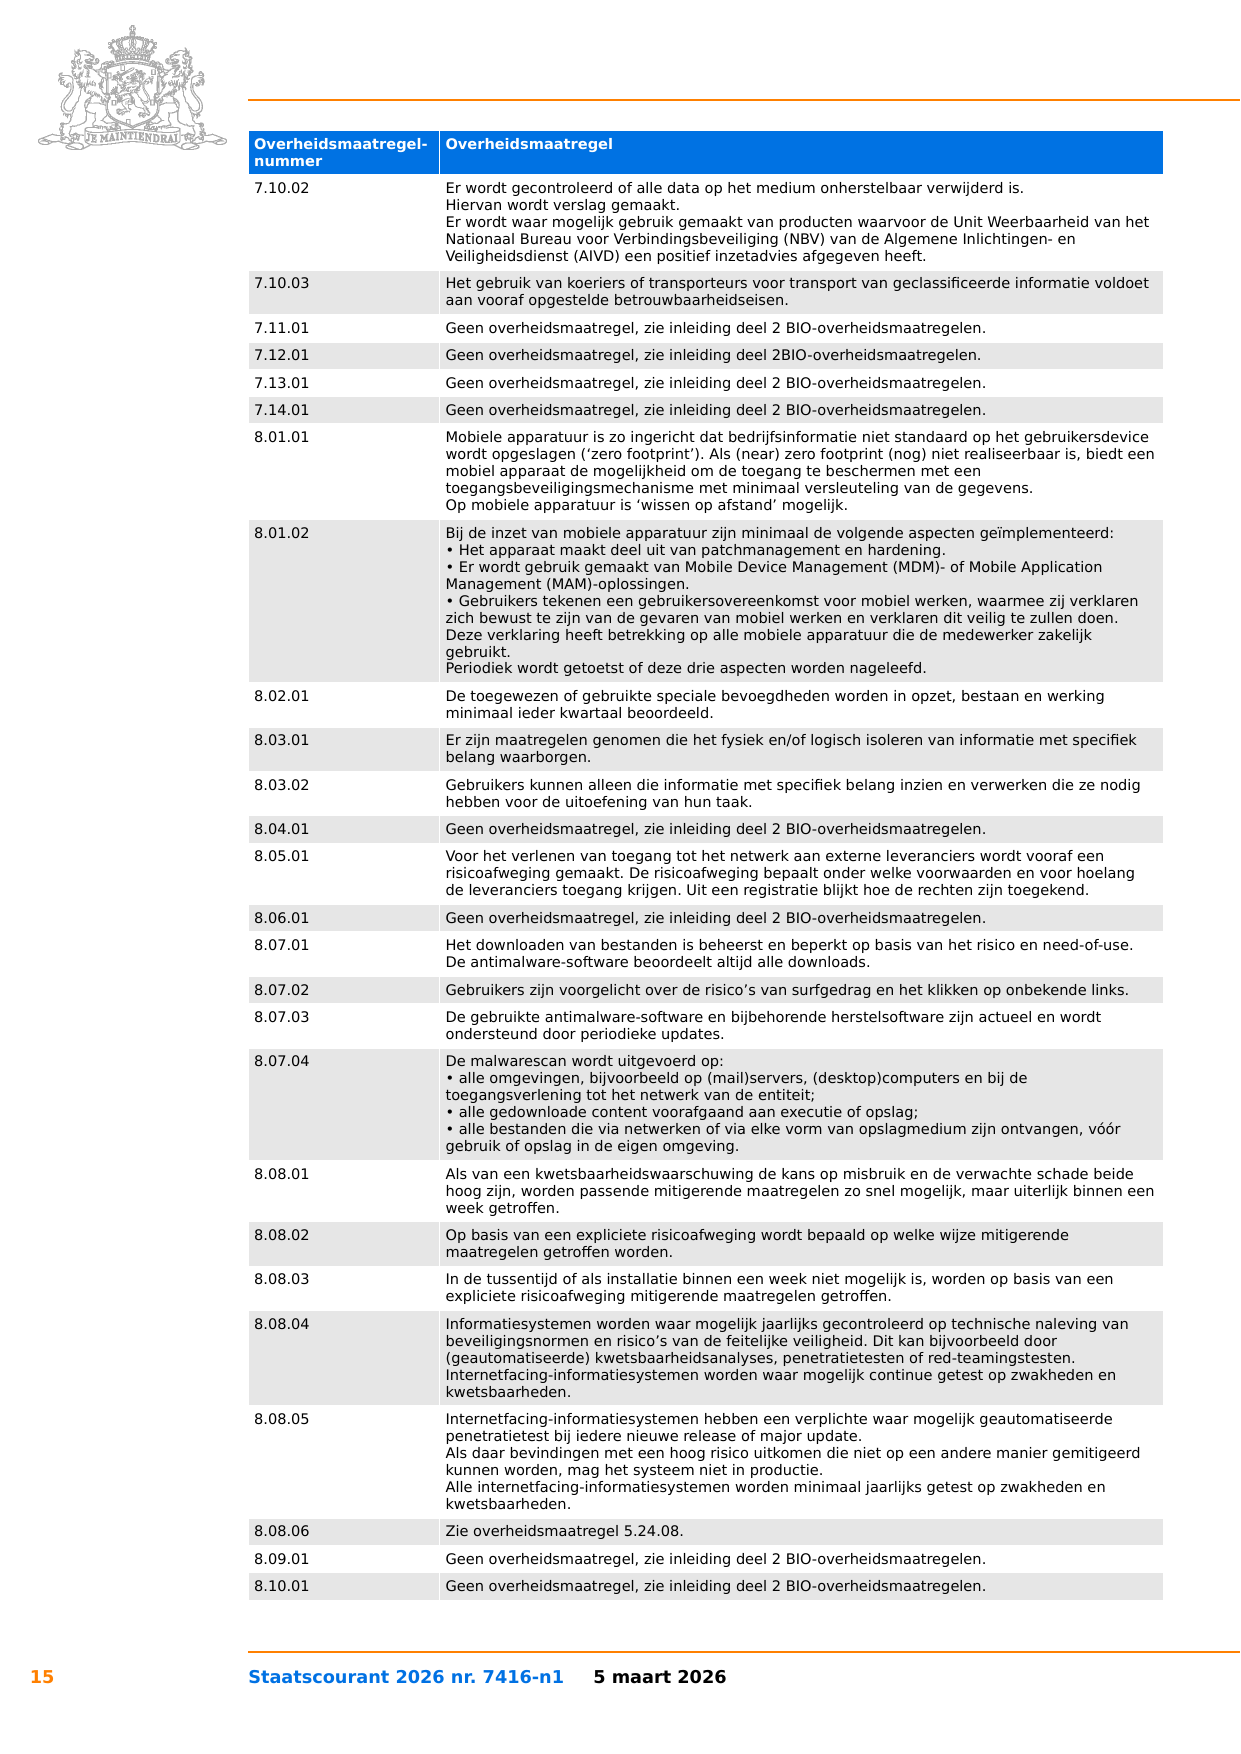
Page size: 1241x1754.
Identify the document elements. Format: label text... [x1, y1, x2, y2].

table_cell 8.10.01 [249, 1573, 439, 1600]
table_cell 8.02.01 [249, 683, 439, 726]
table_cell Internetfacing-informatiesystemen hebben een verplichte waar mogelijk geautomatiseerde penetratietest bij iedere nieuwe release of major update. Als daar bevindingen met een hoog risico uitkomen die niet op een andere manier gemitigeerd kunnen worden, mag het systeem niet in productie. Alle internetfacing-informatiesystemen worden minimaal jaarlijks getest op zwakheden en kwetsbaarheden. [440, 1406, 1163, 1517]
table_cell 8.01.01 [249, 425, 439, 519]
table_cell Geen overheidsmaatregel, zie inleiding deel 2 BIO-overheidsmaatregelen. [440, 315, 1163, 341]
table_cell 7.13.01 [249, 370, 439, 396]
table_cell 8.07.02 [249, 977, 439, 1003]
table_cell Geen overheidsmaatregel, zie inleiding deel 2 BIO-overheidsmaatregelen. [440, 905, 1163, 931]
table_cell 7.11.01 [249, 315, 439, 341]
table_cell Gebruikers zijn voorgelicht over de risico’s van surfgedrag en het klikken op onbekende links. [440, 977, 1163, 1003]
table_cell 8.09.01 [249, 1546, 439, 1572]
table_cell 8.08.03 [249, 1267, 439, 1310]
table_header Overheidsmaatregel-nummer [249, 131, 439, 174]
table_cell 8.07.03 [249, 1004, 439, 1047]
table_cell De toegewezen of gebruikte speciale bevoegdheden worden in opzet, bestaan en werking minimaal ieder kwartaal beoordeeld. [440, 683, 1163, 726]
table_cell 8.01.02 [249, 520, 439, 682]
table_cell Het gebruik van koeriers of transporteurs voor transport van geclassificeerde informatie voldoet aan vooraf opgestelde betrouwbaarheidseisen. [440, 271, 1163, 314]
table_cell Bij de inzet van mobiele apparatuur zijn minimaal de volgende aspecten geïmplementeerd: • Het apparaat maakt deel uit van patchmanagement en hardening. • Er wordt gebruik gemaakt van Mobile Device Management (MDM)- of Mobile Application Management (MAM)-oplossingen. • Gebruikers tekenen een gebruikersovereenkomst voor mobiel werken, waarmee zij verklaren zich bewust te zijn van de gevaren van mobiel werken en verklaren dit veilig te zullen doen. Deze verklaring heeft betrekking op alle mobiele apparatuur die de medewerker zakelijk gebruikt. Periodiek wordt getoetst of deze drie aspecten worden nageleefd. [440, 520, 1163, 682]
table_cell Geen overheidsmaatregel, zie inleiding deel 2 BIO-overheidsmaatregelen. [440, 816, 1163, 843]
table_cell Geen overheidsmaatregel, zie inleiding deel 2 BIO-overheidsmaatregelen. [440, 397, 1163, 423]
table_cell De malwarescan wordt uitgevoerd op: • alle omgevingen, bijvoorbeeld op (mail)servers, (desktop)computers en bij de toegangsverlening tot het netwerk van de entiteit; • alle gedownloade content voorafgaand aan executie of opslag; • alle bestanden die via netwerken of via elke vorm van opslagmedium zijn ontvangen, vóór gebruik of opslag in de eigen omgeving. [440, 1049, 1163, 1160]
table_cell 8.08.04 [249, 1311, 439, 1405]
table_cell Op basis van een expliciete risicoafweging wordt bepaald op welke wijze mitigerende maatregelen getroffen worden. [440, 1222, 1163, 1266]
table_cell 8.03.02 [249, 772, 439, 815]
table_cell Geen overheidsmaatregel, zie inleiding deel 2 BIO-overheidsmaatregelen. [440, 370, 1163, 396]
table_cell 8.03.01 [249, 728, 439, 771]
table_cell 8.07.01 [249, 933, 439, 976]
table_cell Er zijn maatregelen genomen die het fysiek en/of logisch isoleren van informatie met specifiek belang waarborgen. [440, 728, 1163, 771]
table_cell Geen overheidsmaatregel, zie inleiding deel 2 BIO-overheidsmaatregelen. [440, 1573, 1163, 1600]
table_cell 8.08.05 [249, 1406, 439, 1517]
table_cell Voor het verlenen van toegang tot het netwerk aan externe leveranciers wordt vooraf een risicoafweging gemaakt. De risicoafweging bepaalt onder welke voorwaarden en voor hoelang de leveranciers toegang krijgen. Uit een registratie blijkt hoe de rechten zijn toegekend. [440, 844, 1163, 904]
picture [38, 25, 227, 150]
table_cell Informatiesystemen worden waar mogelijk jaarlijks gecontroleerd op technische naleving van beveiligingsnormen en risico’s van de feitelijke veiligheid. Dit kan bijvoorbeeld door (geautomatiseerde) kwetsbaarheidsanalyses, penetratietesten of red-teamingstesten. Internetfacing-informatiesystemen worden waar mogelijk continue getest op zwakheden en kwetsbaarheden. [440, 1311, 1163, 1405]
table_cell Als van een kwetsbaarheidswaarschuwing de kans op misbruik en de verwachte schade beide hoog zijn, worden passende mitigerende maatregelen zo snel mogelijk, maar uiterlijk binnen een week getroffen. [440, 1161, 1163, 1221]
table_cell 8.08.02 [249, 1222, 439, 1266]
table_cell 8.08.01 [249, 1161, 439, 1221]
table_cell In de tussentijd of als installatie binnen een week niet mogelijk is, worden op basis van een expliciete risicoafweging mitigerende maatregelen getroffen. [440, 1267, 1163, 1310]
table_cell Mobiele apparatuur is zo ingericht dat bedrijfsinformatie niet standaard op het gebruikersdevice wordt opgeslagen (‘zero footprint’). Als (near) zero footprint (nog) niet realiseerbaar is, biedt een mobiel apparaat de mogelijkheid om de toegang te beschermen met een toegangsbeveiligingsmechanisme met minimaal versleuteling van de gegevens. Op mobiele apparatuur is ‘wissen op afstand’ mogelijk. [440, 425, 1163, 519]
table_cell 8.04.01 [249, 816, 439, 843]
table_cell 7.12.01 [249, 343, 439, 369]
table_cell 7.10.02 [249, 175, 439, 269]
table_cell Gebruikers kunnen alleen die informatie met specifiek belang inzien en verwerken die ze nodig hebben voor de uitoefening van hun taak. [440, 772, 1163, 815]
table_cell 8.05.01 [249, 844, 439, 904]
table_cell Geen overheidsmaatregel, zie inleiding deel 2 BIO-overheidsmaatregelen. [440, 1546, 1163, 1572]
table_cell De gebruikte antimalware-software en bijbehorende herstelsoftware zijn actueel en wordt ondersteund door periodieke updates. [440, 1004, 1163, 1047]
table_cell 8.08.06 [249, 1519, 439, 1545]
table_cell Geen overheidsmaatregel, zie inleiding deel 2BIO-overheidsmaatregelen. [440, 343, 1163, 369]
table_cell Zie overheidsmaatregel 5.24.08. [440, 1519, 1163, 1545]
table_cell Er wordt gecontroleerd of alle data op het medium onherstelbaar verwijderd is. Hiervan wordt verslag gemaakt. Er wordt waar mogelijk gebruik gemaakt van producten waarvoor de Unit Weerbaarheid van het Nationaal Bureau voor Verbindingsbeveiliging (NBV) van de Algemene Inlichtingen- en Veiligheidsdienst (AIVD) een positief inzetadvies afgegeven heeft. [440, 175, 1163, 269]
table_cell 7.10.03 [249, 271, 439, 314]
table_cell 7.14.01 [249, 397, 439, 423]
table_cell 8.07.04 [249, 1049, 439, 1160]
table_cell 8.06.01 [249, 905, 439, 931]
table_cell Het downloaden van bestanden is beheerst en beperkt op basis van het risico en need-of-use. De antimalware-software beoordeelt altijd alle downloads. [440, 933, 1163, 976]
table_header Overheidsmaatregel [440, 131, 1163, 174]
